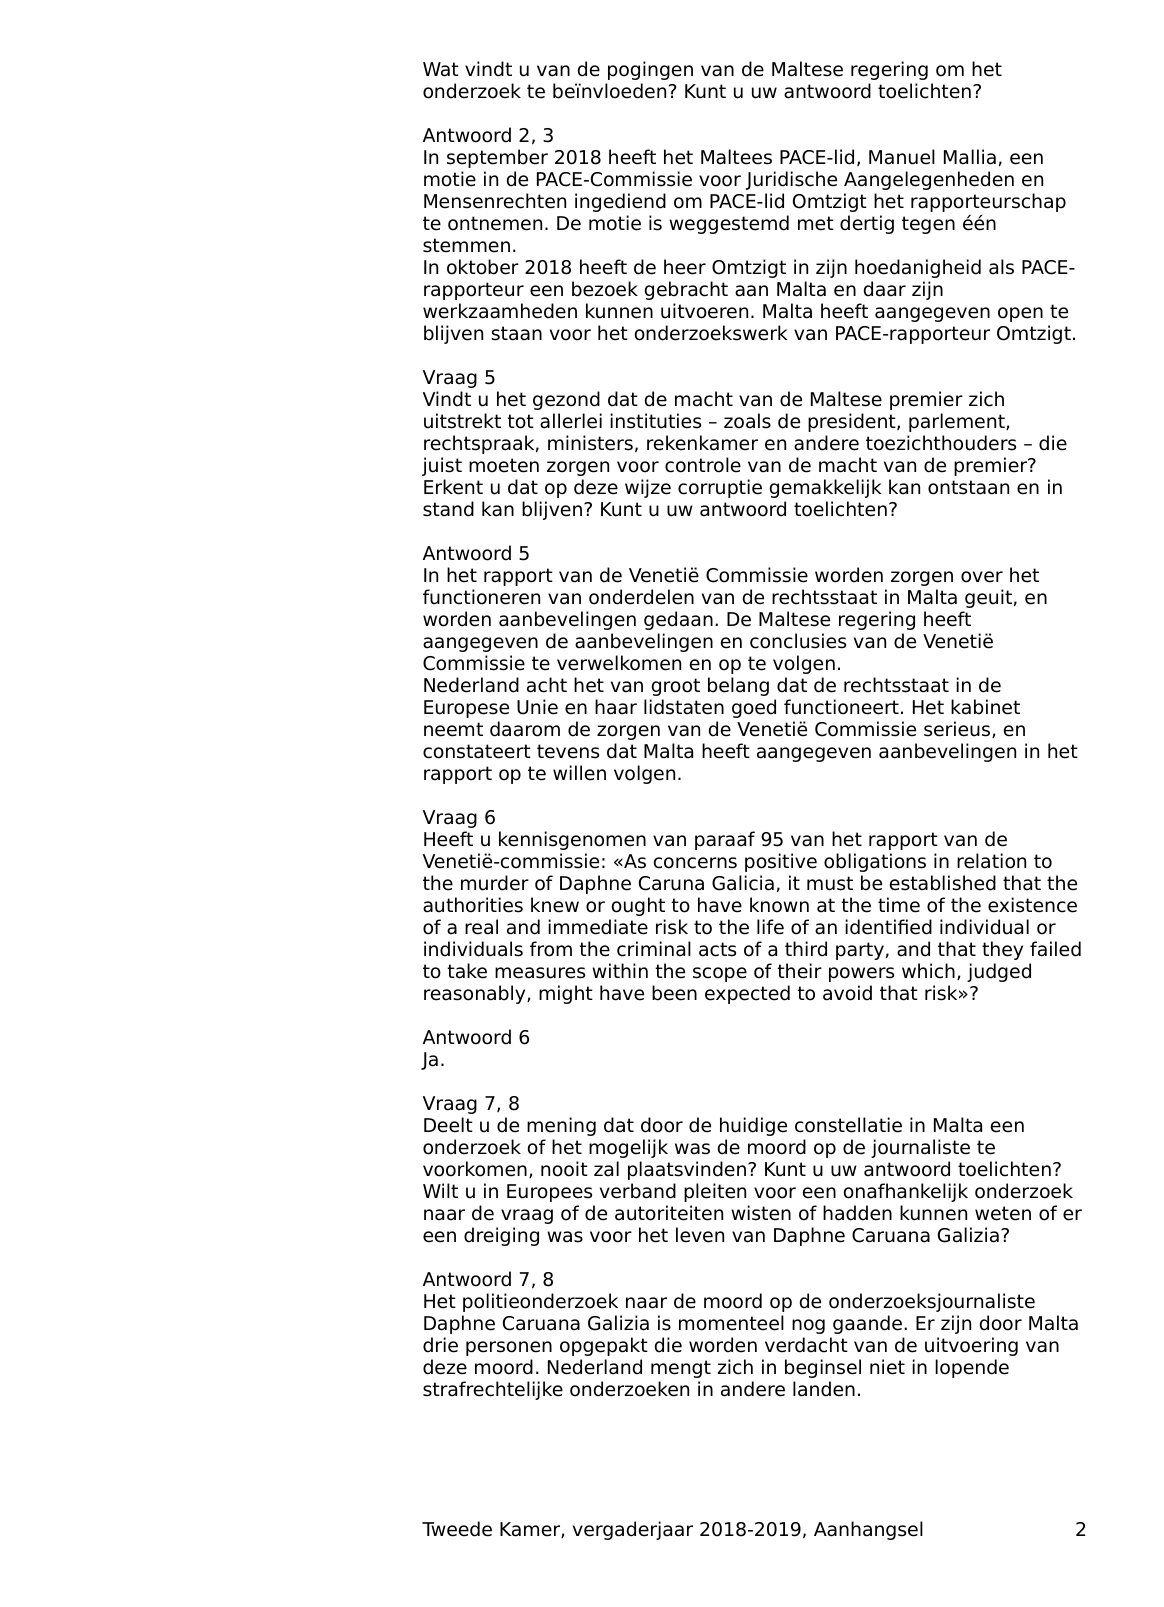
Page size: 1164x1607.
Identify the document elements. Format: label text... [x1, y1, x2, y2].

text Ja. [422, 1049, 1087, 1071]
text Vraag 7, 8 [422, 1093, 1087, 1115]
text Vindt u het gezond dat de macht van de Maltese premier zich uitstrekt tot allerlei instituties – zoals de president, parlement, rechtspraak, ministers, rekenkamer en andere toezichthouders – die juist moeten zorgen voor controle van de macht van de premier? Erkent u dat op deze wijze corruptie gemakkelijk kan ontstaan en in stand kan blijven? Kunt u uw antwoord toelichten? [422, 389, 1087, 521]
text Nederland acht het van groot belang dat de rechtsstaat in de Europese Unie en haar lidstaten goed functioneert. Het kabinet neemt daarom de zorgen van de Venetië Commissie serieus, en constateert tevens dat Malta heeft aangegeven aanbevelingen in het rapport op te willen volgen. [422, 675, 1087, 785]
text In september 2018 heeft het Maltees PACE-lid, Manuel Mallia, een motie in de PACE-Commissie voor Juridische Aangelegenheden en Mensenrechten ingediend om PACE-lid Omtzigt het rapporteurschap te ontnemen. De motie is weggestemd met dertig tegen één stemmen. [422, 147, 1087, 257]
text Wilt u in Europees verband pleiten voor een onafhankelijk onderzoek naar de vraag of de autoriteiten wisten of hadden kunnen weten of er een dreiging was voor het leven van Daphne Caruana Galizia? [422, 1181, 1087, 1247]
text In oktober 2018 heeft de heer Omtzigt in zijn hoedanigheid als PACE-rapporteur een bezoek gebracht aan Malta en daar zijn werkzaamheden kunnen uitvoeren. Malta heeft aangegeven open te blijven staan voor het onderzoekswerk van PACE-rapporteur Omtzigt. [422, 257, 1087, 345]
text Vraag 5 [422, 367, 1087, 389]
text Wat vindt u van de pogingen van de Maltese regering om het onderzoek te beïnvloeden? Kunt u uw antwoord toelichten? [422, 59, 1087, 103]
text Het politieonderzoek naar de moord op de onderzoeksjournaliste Daphne Caruana Galizia is momenteel nog gaande. Er zijn door Malta drie personen opgepakt die worden verdacht van de uitvoering van deze moord. Nederland mengt zich in beginsel niet in lopende strafrechtelijke onderzoeken in andere landen. [422, 1291, 1087, 1401]
text Antwoord 6 [422, 1027, 1087, 1049]
text Antwoord 5 [422, 543, 1087, 565]
text Vraag 6 [422, 807, 1087, 829]
text Antwoord 2, 3 [422, 125, 1087, 147]
text Antwoord 7, 8 [422, 1269, 1087, 1291]
text In het rapport van de Venetië Commissie worden zorgen over het functioneren van onderdelen van de rechtsstaat in Malta geuit, en worden aanbevelingen gedaan. De Maltese regering heeft aangegeven de aanbevelingen en conclusies van de Venetië Commissie te verwelkomen en op te volgen. [422, 565, 1087, 675]
text Heeft u kennisgenomen van paraaf 95 van het rapport van de Venetië-commissie: «As concerns positive obligations in relation to the murder of Daphne Caruna Galicia, it must be established that the authorities knew or ought to have known at the time of the existence of a real and immediate risk to the life of an identified individual or individuals from the criminal acts of a third party, and that they failed to take measures within the scope of their powers which, judged reasonably, might have been expected to avoid that risk»? [422, 829, 1087, 1005]
text Deelt u de mening dat door de huidige constellatie in Malta een onderzoek of het mogelijk was de moord op de journaliste te voorkomen, nooit zal plaatsvinden? Kunt u uw antwoord toelichten? [422, 1115, 1087, 1181]
